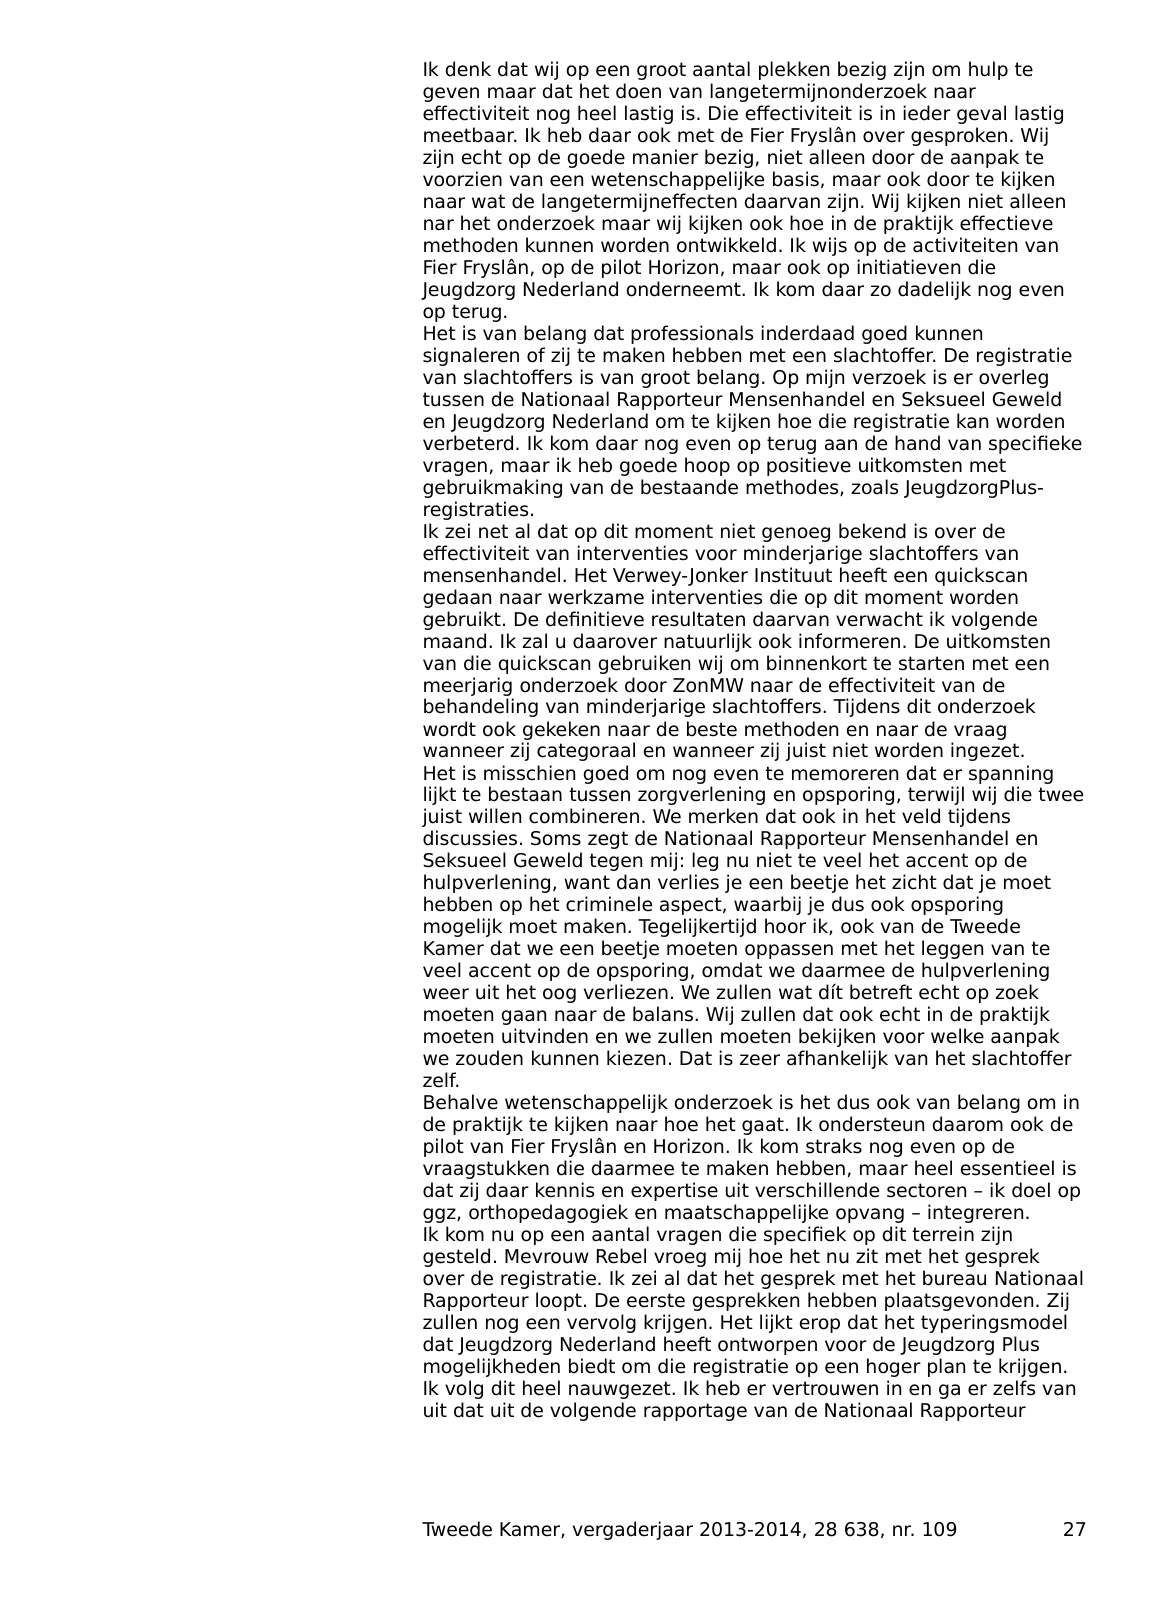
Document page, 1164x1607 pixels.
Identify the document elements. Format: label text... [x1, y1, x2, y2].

text Ik denk dat wij op een groot aantal plekken bezig zijn om hulp te geven maar dat het doen van langetermijnonderzoek naar effectiviteit nog heel lastig is. Die effectiviteit is in ieder geval lastig meetbaar. Ik heb daar ook met de Fier Fryslân over gesproken. Wij zijn echt op de goede manier bezig, niet alleen door de aanpak te voorzien van een wetenschappelijke basis, maar ook door te kijken naar wat de langetermijneffecten daarvan zijn. Wij kijken niet alleen nar het onderzoek maar wij kijken ook hoe in de praktijk effectieve methoden kunnen worden ontwikkeld. Ik wijs op de activiteiten van Fier Fryslân, op de pilot Horizon, maar ook op initiatieven die Jeugdzorg Nederland onderneemt. Ik kom daar zo dadelijk nog even op terug. [422, 59, 1087, 323]
text Het is misschien goed om nog even te memoreren dat er spanning lijkt te bestaan tussen zorgverlening en opsporing, terwijl wij die twee juist willen combineren. We merken dat ook in het veld tijdens discussies. Soms zegt de Nationaal Rapporteur Mensenhandel en Seksueel Geweld tegen mij: leg nu niet te veel het accent op de hulpverlening, want dan verlies je een beetje het zicht dat je moet hebben op het criminele aspect, waarbij je dus ook opsporing mogelijk moet maken. Tegelijkertijd hoor ik, ook van de Tweede Kamer dat we een beetje moeten oppassen met het leggen van te veel accent op de opsporing, omdat we daarmee de hulpverlening weer uit het oog verliezen. We zullen wat dít betreft echt op zoek moeten gaan naar de balans. Wij zullen dat ook echt in de praktijk moeten uitvinden en we zullen moeten bekijken voor welke aanpak we zouden kunnen kiezen. Dat is zeer afhankelijk van het slachtoffer zelf. [422, 762, 1087, 1092]
text Ik kom nu op een aantal vragen die specifiek op dit terrein zijn gesteld. Mevrouw Rebel vroeg mij hoe het nu zit met het gesprek over de registratie. Ik zei al dat het gesprek met het bureau Nationaal Rapporteur loopt. De eerste gesprekken hebben plaatsgevonden. Zij zullen nog een vervolg krijgen. Het lijkt erop dat het typeringsmodel dat Jeugdzorg Nederland heeft ontworpen voor de Jeugdzorg Plus mogelijkheden biedt om die registratie op een hoger plan te krijgen. Ik volg dit heel nauwgezet. Ik heb er vertrouwen in en ga er zelfs van uit dat uit de volgende rapportage van de Nationaal Rapporteur [422, 1224, 1087, 1422]
text Behalve wetenschappelijk onderzoek is het dus ook van belang om in de praktijk te kijken naar hoe het gaat. Ik ondersteun daarom ook de pilot van Fier Fryslân en Horizon. Ik kom straks nog even op de vraagstukken die daarmee te maken hebben, maar heel essentieel is dat zij daar kennis en expertise uit verschillende sectoren – ik doel op ggz, orthopedagogiek en maatschappelijke opvang – integreren. [422, 1092, 1087, 1224]
text Het is van belang dat professionals inderdaad goed kunnen signaleren of zij te maken hebben met een slachtoffer. De registratie van slachtoffers is van groot belang. Op mijn verzoek is er overleg tussen de Nationaal Rapporteur Mensenhandel en Seksueel Geweld en Jeugdzorg Nederland om te kijken hoe die registratie kan worden verbeterd. Ik kom daar nog even op terug aan de hand van specifieke vragen, maar ik heb goede hoop op positieve uitkomsten met gebruikmaking van de bestaande methodes, zoals JeugdzorgPlus-registraties. [422, 323, 1087, 521]
text Ik zei net al dat op dit moment niet genoeg bekend is over de effectiviteit van interventies voor minderjarige slachtoffers van mensenhandel. Het Verwey-Jonker Instituut heeft een quickscan gedaan naar werkzame interventies die op dit moment worden gebruikt. De definitieve resultaten daarvan verwacht ik volgende maand. Ik zal u daarover natuurlijk ook informeren. De uitkomsten van die quickscan gebruiken wij om binnenkort te starten met een meerjarig onderzoek door ZonMW naar de effectiviteit van de behandeling van minderjarige slachtoffers. Tijdens dit onderzoek wordt ook gekeken naar de beste methoden en naar de vraag wanneer zij categoraal en wanneer zij juist niet worden ingezet. [422, 521, 1087, 762]
